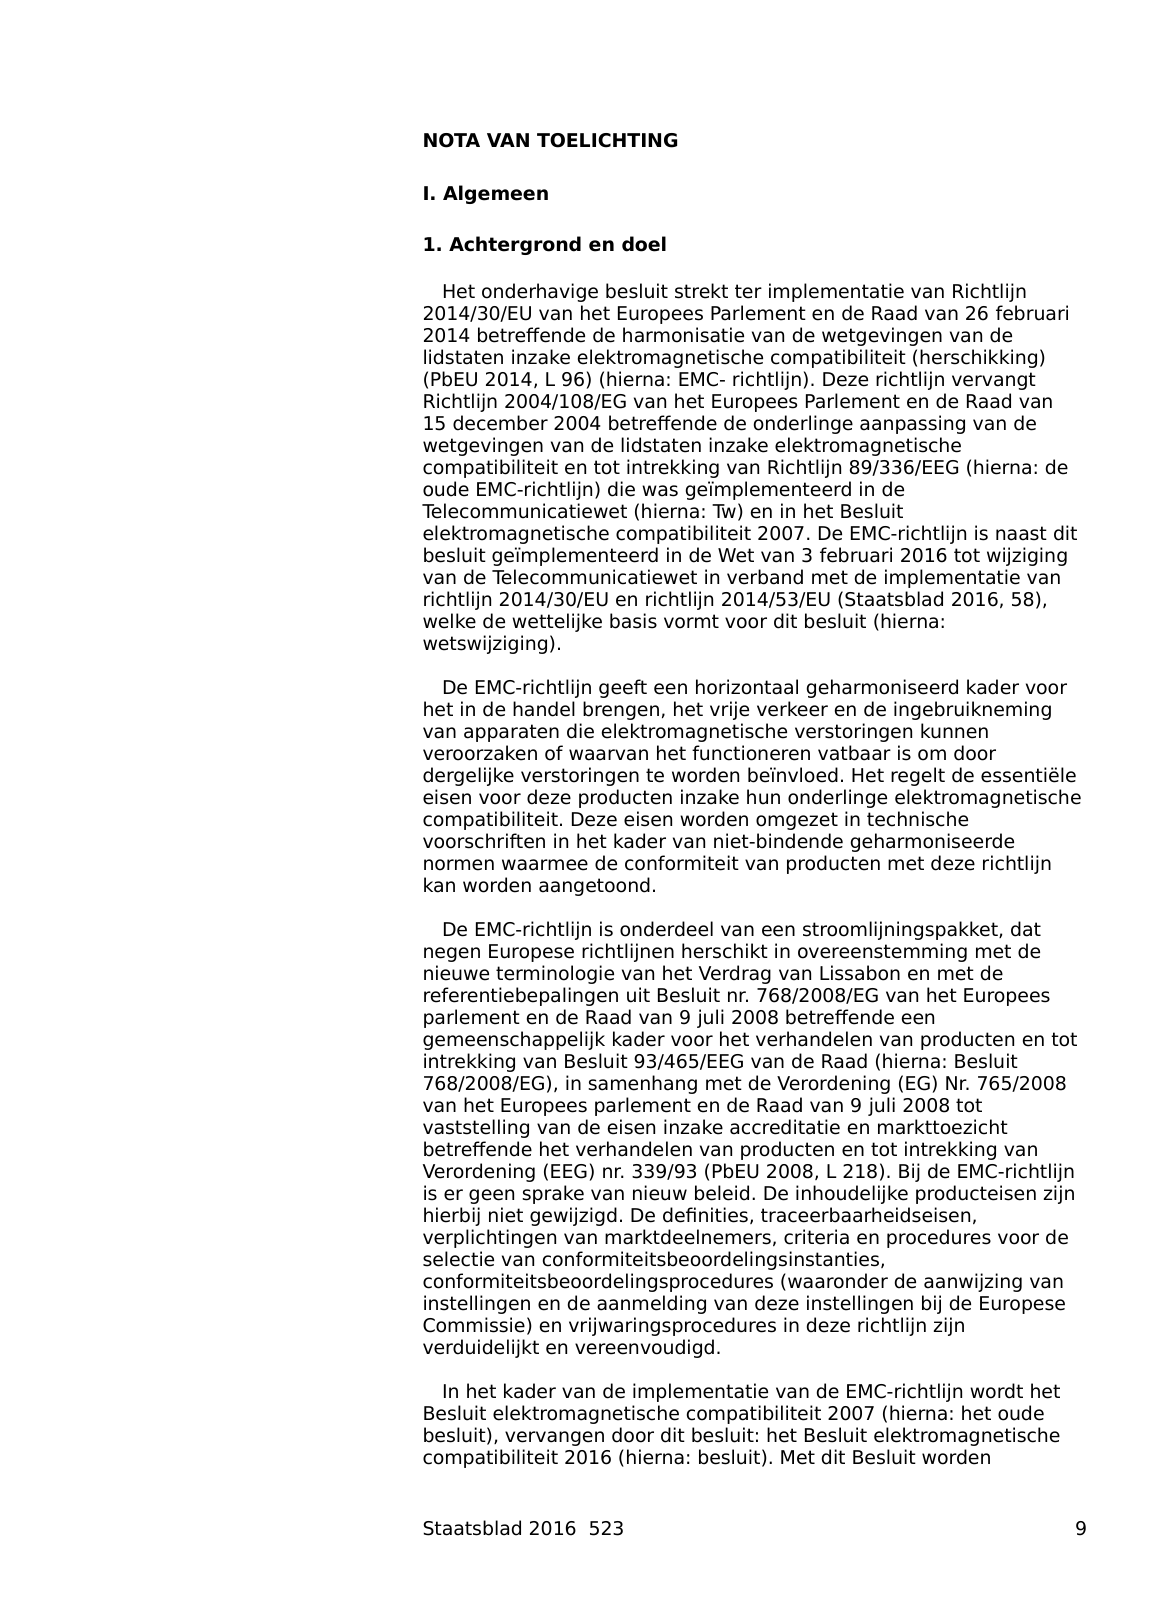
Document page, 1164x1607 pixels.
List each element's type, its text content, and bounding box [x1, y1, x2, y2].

subtitle I. Algemeen [422, 182, 1087, 204]
text In het kader van de implementatie van de EMC-richtlijn wordt het Besluit elektromagnetische compatibiliteit 2007 (hierna: het oude besluit), vervangen door dit besluit: het Besluit elektromagnetische compatibiliteit 2016 (hierna: besluit). Met dit Besluit worden [422, 1381, 1087, 1469]
subtitle NOTA VAN TOELICHTING [422, 130, 1087, 152]
subtitle 1. Achtergrond en doel [422, 234, 1087, 256]
text De EMC-richtlijn is onderdeel van een stroomlijningspakket, dat negen Europese richtlijnen herschikt in overeenstemming met de nieuwe terminologie van het Verdrag van Lissabon en met de referentiebepalingen uit Besluit nr. 768/2008/EG van het Europees parlement en de Raad van 9 juli 2008 betreffende een gemeenschappelijk kader voor het verhandelen van producten en tot intrekking van Besluit 93/465/EEG van de Raad (hierna: Besluit 768/2008/EG), in samenhang met de Verordening (EG) Nr. 765/2008 van het Europees parlement en de Raad van 9 juli 2008 tot vaststelling van de eisen inzake accreditatie en markttoezicht betreffende het verhandelen van producten en tot intrekking van Verordening (EEG) nr. 339/93 (PbEU 2008, L 218). Bij de EMC-richtlijn is er geen sprake van nieuw beleid. De inhoudelijke producteisen zijn hierbij niet gewijzigd. De definities, traceerbaarheidseisen, verplichtingen van marktdeelnemers, criteria en procedures voor de selectie van conformiteitsbeoordelingsinstanties, conformiteitsbeoordelingsprocedures (waaronder de aanwijzing van instellingen en de aanmelding van deze instellingen bij de Europese Commissie) en vrijwaringsprocedures in deze richtlijn zijn verduidelijkt en vereenvoudigd. [422, 919, 1087, 1359]
text De EMC-richtlijn geeft een horizontaal geharmoniseerd kader voor het in de handel brengen, het vrije verkeer en de ingebruikneming van apparaten die elektromagnetische verstoringen kunnen veroorzaken of waarvan het functioneren vatbaar is om door dergelijke verstoringen te worden beïnvloed. Het regelt de essentiële eisen voor deze producten inzake hun onderlinge elektromagnetische compatibiliteit. Deze eisen worden omgezet in technische voorschriften in het kader van niet-bindende geharmoniseerde normen waarmee de conformiteit van producten met deze richtlijn kan worden aangetoond. [422, 677, 1087, 897]
text Het onderhavige besluit strekt ter implementatie van Richtlijn 2014/30/EU van het Europees Parlement en de Raad van 26 februari 2014 betreffende de harmonisatie van de wetgevingen van de lidstaten inzake elektromagnetische compatibiliteit (herschikking) (PbEU 2014, L 96) (hierna: EMC- richtlijn). Deze richtlijn vervangt Richtlijn 2004/108/EG van het Europees Parlement en de Raad van 15 december 2004 betreffende de onderlinge aanpassing van de wetgevingen van de lidstaten inzake elektromagnetische compatibiliteit en tot intrekking van Richtlijn 89/336/EEG (hierna: de oude EMC-richtlijn) die was geïmplementeerd in de Telecommunicatiewet (hierna: Tw) en in het Besluit elektromagnetische compatibiliteit 2007. De EMC-richtlijn is naast dit besluit geïmplementeerd in de Wet van 3 februari 2016 tot wijziging van de Telecommunicatiewet in verband met de implementatie van richtlijn 2014/30/EU en richtlijn 2014/53/EU (Staatsblad 2016, 58), welke de wettelijke basis vormt voor dit besluit (hierna: wetswijziging). [422, 281, 1087, 655]
